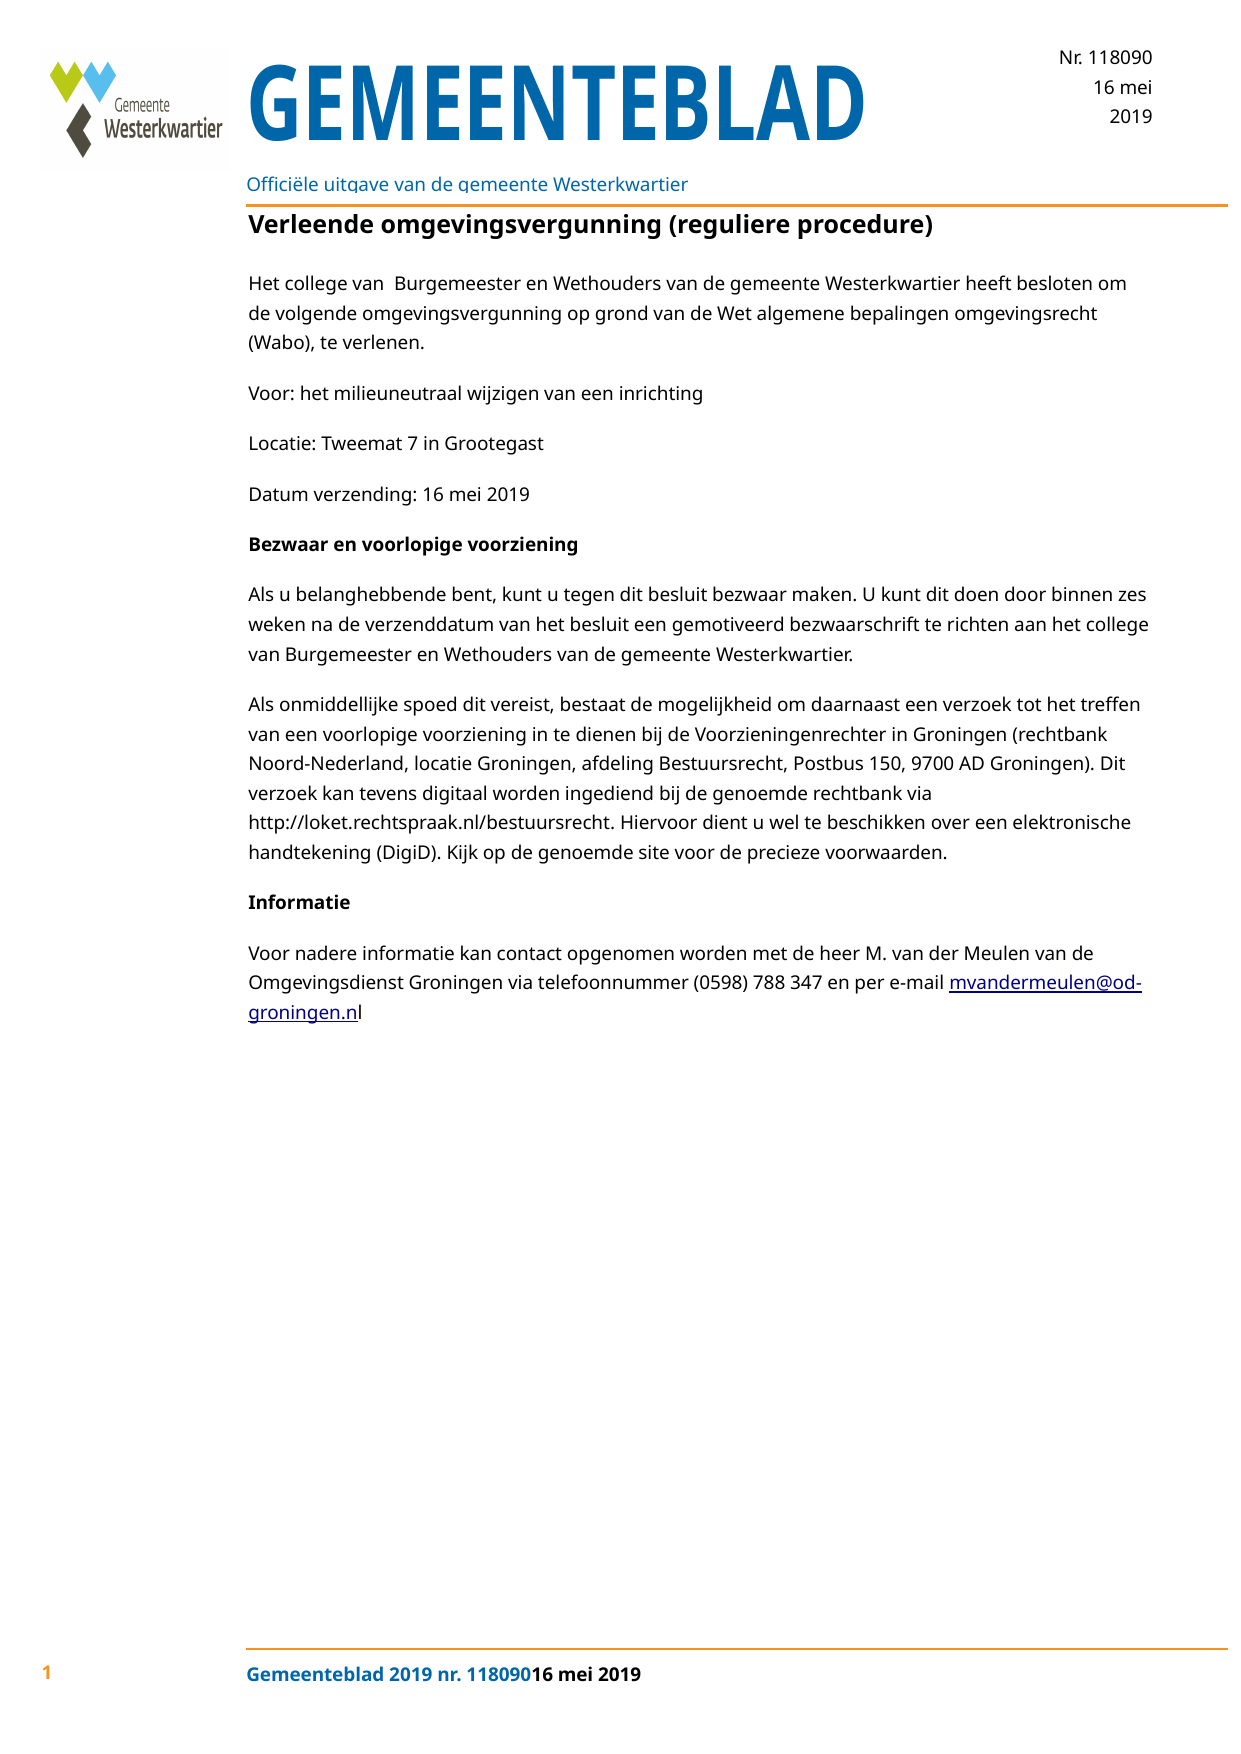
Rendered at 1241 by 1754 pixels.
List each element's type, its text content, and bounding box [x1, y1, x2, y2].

text Verleende omgevingsvergunning (reguliere procedure) [248, 207, 1152, 241]
picture [41, 47, 231, 172]
text Locatie: Tweemat 7 in Grootegast [248, 430, 1152, 456]
text Als onmiddellijke spoed dit vereist, bestaat de mogelijkheid om daarnaast een verzoek tot het treffen van een voorlopige voorziening in te dienen bij de Voorzieningenrechter in Groningen (rechtbank Noord-Nederland, locatie Groningen, afdeling Bestuurs­recht, Postbus 150, 9700 AD Groningen). Dit verzoek kan tevens digitaal worden ingediend bij de genoemde rechtbank via http://loket.rechtspraak.nl/bestuursrecht. Hiervoor dient u wel te beschikken over een elektronische handtekening (DigiD). Kijk op de genoemde site voor de precieze voorwaarden. [248, 691, 1152, 865]
text Informatie [248, 889, 1152, 915]
text Het college van Burgemeester en Wethouders van de gemeente Westerkwartier heeft besloten om de volgende omgevingsvergunning op grond van de Wet algemene bepalingen omgevingsrecht (Wabo), te verlenen. [248, 270, 1152, 355]
text Voor nadere informatie kan contact opgenomen worden met de heer M. van der Meulen van de Omgevingsdienst Groningen via telefoonnummer (0598) 788 347 en per e-mail mvandermeulen@od-groningen.nl [248, 940, 1152, 1025]
text Als u belanghebbende bent, kunt u tegen dit besluit bezwaar maken. U kunt dit doen door binnen zes weken na de verzenddatum van het besluit een gemotiveerd bezwaarschrift te richten aan het college van Burgemeester en Wethouders van de gemeente Westerkwartier. [248, 582, 1152, 666]
text Datum verzending: 16 mei 2019 [248, 481, 1152, 506]
text Voor: het milieuneutraal wijzigen van een inrichting [248, 380, 1152, 406]
text Bezwaar en voorlopige voorziening [248, 531, 1152, 557]
